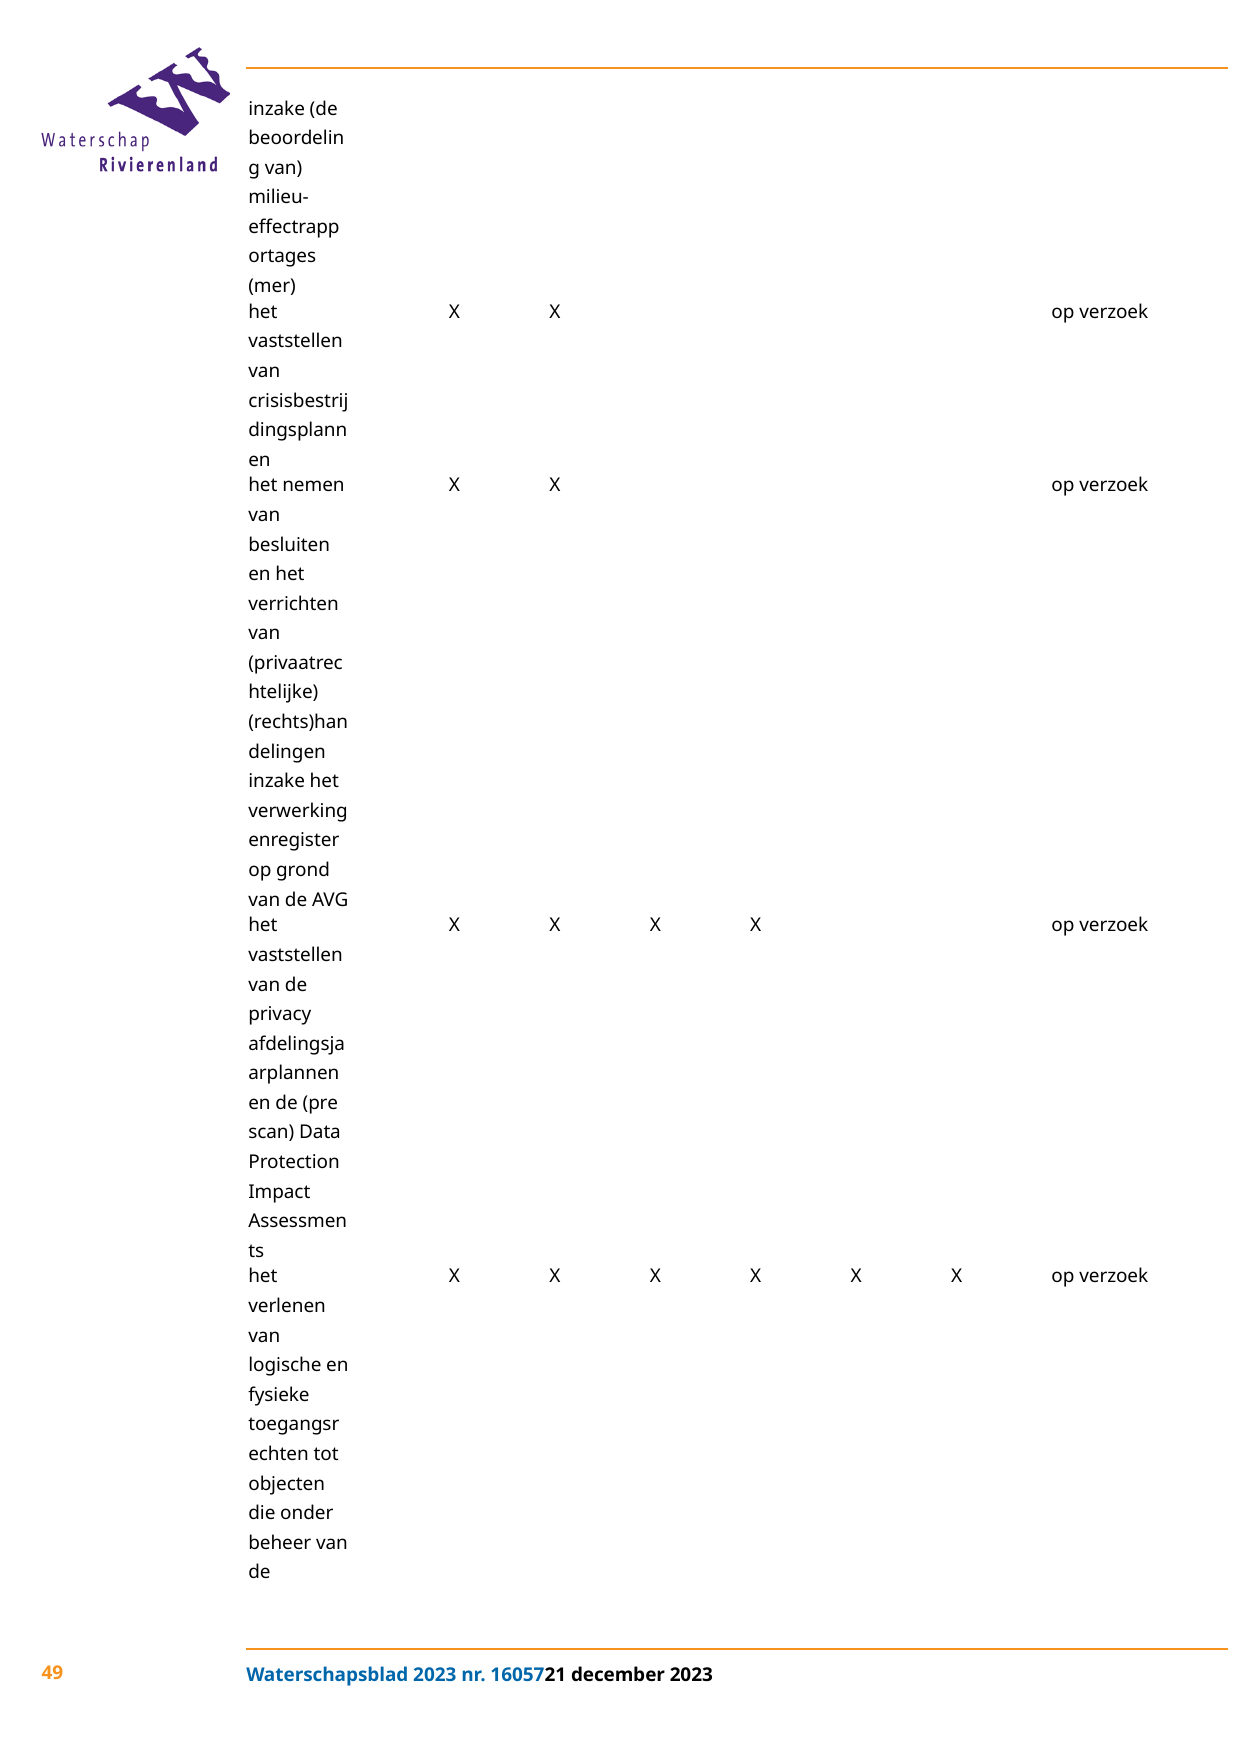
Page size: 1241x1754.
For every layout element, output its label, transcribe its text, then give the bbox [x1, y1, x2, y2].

table_cell [951, 912, 1051, 1263]
table_cell X [650, 1263, 750, 1584]
table_cell [951, 472, 1051, 912]
table_cell [850, 95, 951, 298]
table_cell X [449, 472, 549, 912]
table_cell X [850, 1263, 951, 1584]
table_cell X [750, 1263, 850, 1584]
table_cell [1051, 95, 1152, 298]
table_cell [750, 472, 850, 912]
table_cell X [951, 1263, 1051, 1584]
table_cell [348, 912, 449, 1263]
table_cell X [449, 1263, 549, 1584]
table_cell X [650, 912, 750, 1263]
table_cell op verzoek [1051, 1263, 1152, 1584]
table_cell [850, 912, 951, 1263]
table_cell X [549, 472, 649, 912]
table_cell [650, 298, 750, 472]
table_cell op verzoek [1051, 472, 1152, 912]
table_cell X [549, 912, 649, 1263]
table_cell het nemen van besluiten en het verrichten van (privaatrechtelijke) (rechts)handelingen inzake het verwerkingenregister op grond van de AVG [248, 472, 348, 912]
table_cell [750, 95, 850, 298]
table_cell X [449, 912, 549, 1263]
table_cell op verzoek [1051, 912, 1152, 1263]
table_cell [348, 1263, 449, 1584]
table_cell [348, 298, 449, 472]
table_cell X [549, 1263, 649, 1584]
table_cell inzake (de beoordeling van) milieu-effectrapportages (mer) [248, 95, 348, 298]
table_cell [348, 472, 449, 912]
table_cell het vaststellen van crisisbestrijdingsplannen [248, 298, 348, 472]
table_cell X [750, 912, 850, 1263]
table_cell [650, 95, 750, 298]
table_cell [449, 95, 549, 298]
table_cell [549, 95, 649, 298]
table_cell op verzoek [1051, 298, 1152, 472]
table_cell [650, 472, 750, 912]
table_cell X [449, 298, 549, 472]
table_cell het vaststellen van de privacy afdelingsjaarplannen en de (pre scan) Data Protection Impact Assessments [248, 912, 348, 1263]
table_cell [348, 95, 449, 298]
picture [41, 47, 231, 172]
table_cell het verlenen van logische en fysieke toegangsrechten tot objecten die onder beheer van de [248, 1263, 348, 1584]
table_cell [951, 298, 1051, 472]
table_cell [850, 298, 951, 472]
table_cell X [549, 298, 649, 472]
table_cell [951, 95, 1051, 298]
table_cell [850, 472, 951, 912]
table_cell [750, 298, 850, 472]
